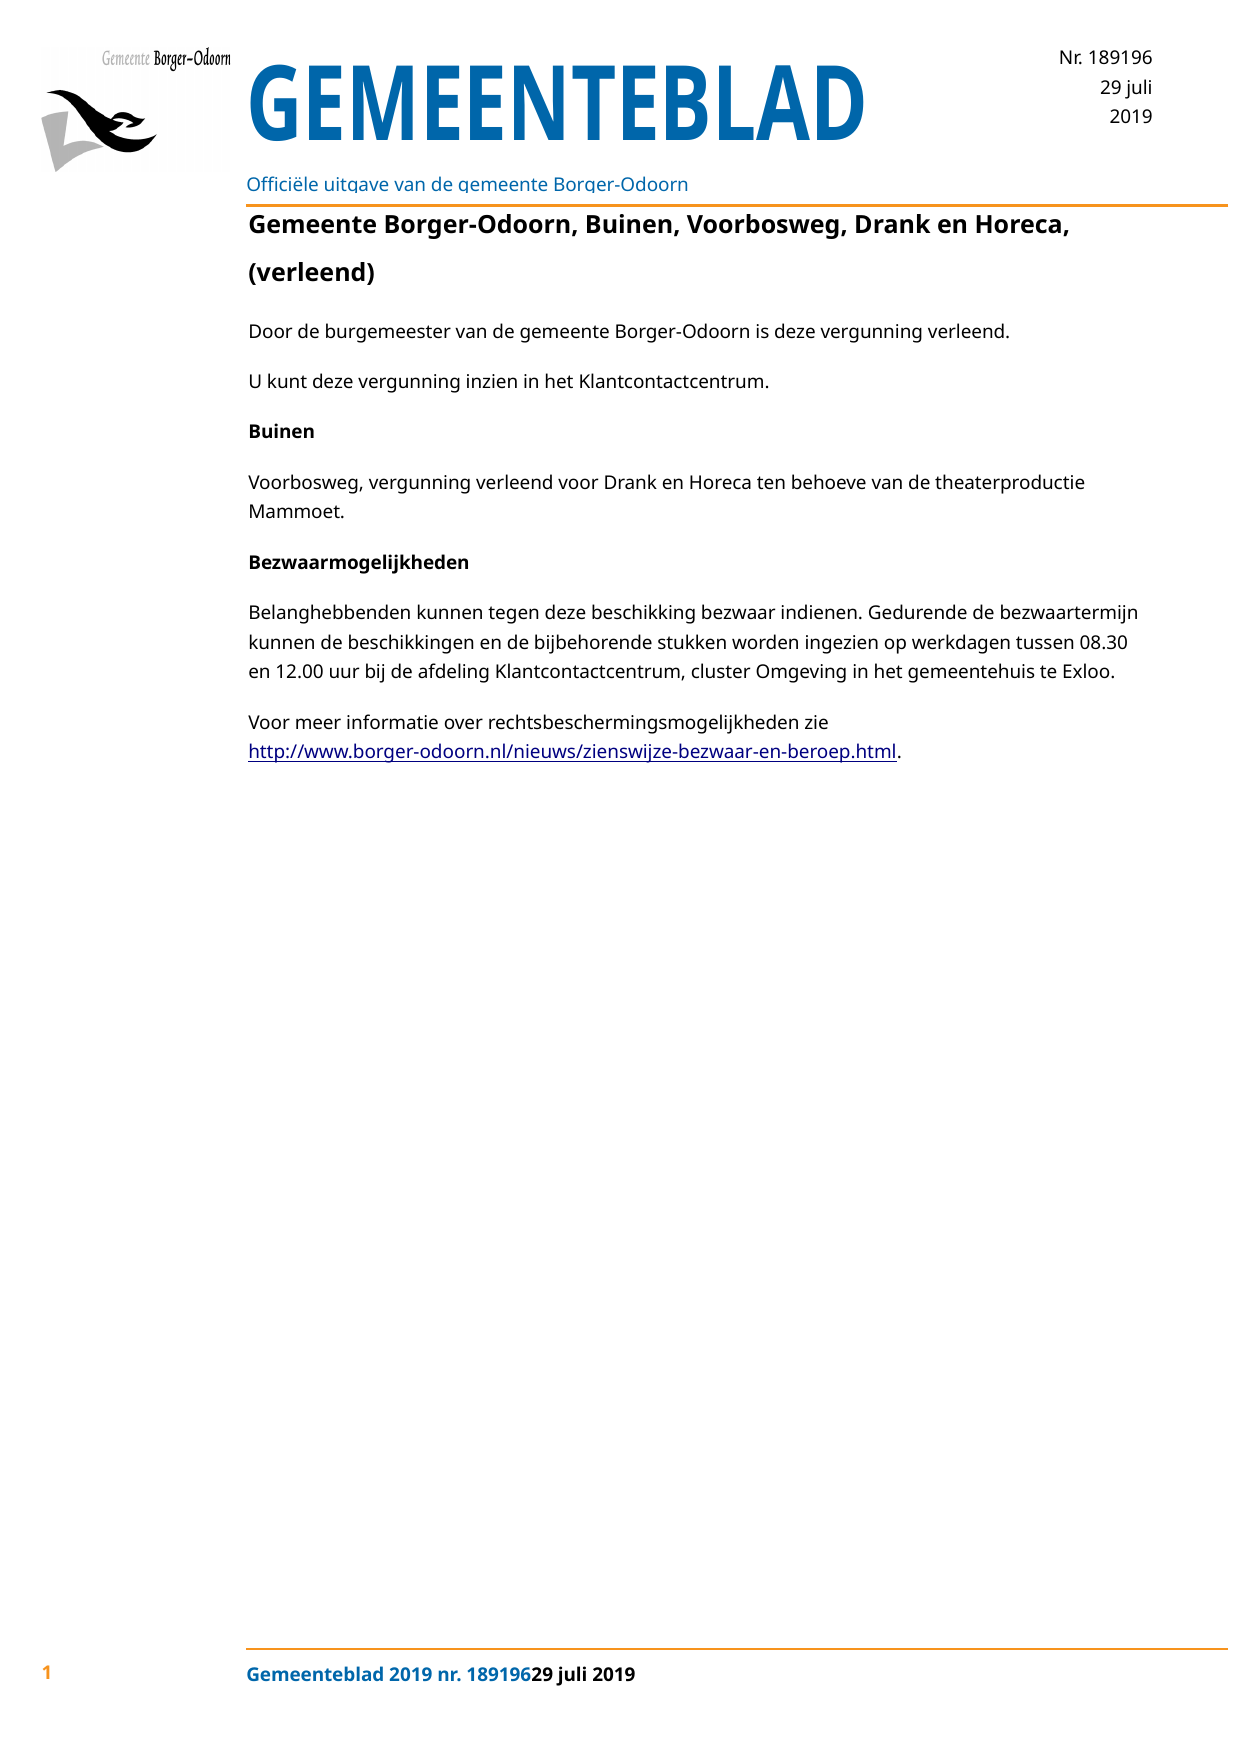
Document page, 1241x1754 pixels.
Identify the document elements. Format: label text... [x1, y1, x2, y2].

text Gemeente Borger-Odoorn, Buinen, Voorbosweg, Drank en Horeca, (verleend) [248, 207, 1152, 288]
text Belanghebbenden kunnen tegen deze beschikking bezwaar indienen. Gedurende de bezwaartermijn kunnen de beschikkingen en de bijbehorende stukken worden ingezien op werkdagen tussen 08.30 en 12.00 uur bij de afdeling Klantcontactcentrum, cluster Omgeving in het gemeentehuis te Exloo. [248, 599, 1152, 684]
text Door de burgemeester van de gemeente Borger-Odoorn is deze vergunning verleend. [248, 318, 1152, 344]
text U kunt deze vergunning inzien in het Klantcontactcentrum. [248, 368, 1152, 394]
text Voorbosweg, vergunning verleend voor Drank en Horeca ten behoeve van de theaterproductie Mammoet. [248, 469, 1152, 524]
picture [41, 47, 231, 172]
text Bezwaarmogelijkheden [248, 549, 1152, 575]
text Buinen [248, 419, 1152, 444]
text Voor meer informatie over rechtsbeschermingsmogelijkheden zie http://www.borger-odoorn.nl/nieuws/zienswijze-bezwaar-en-beroep.html. [248, 709, 1152, 764]
